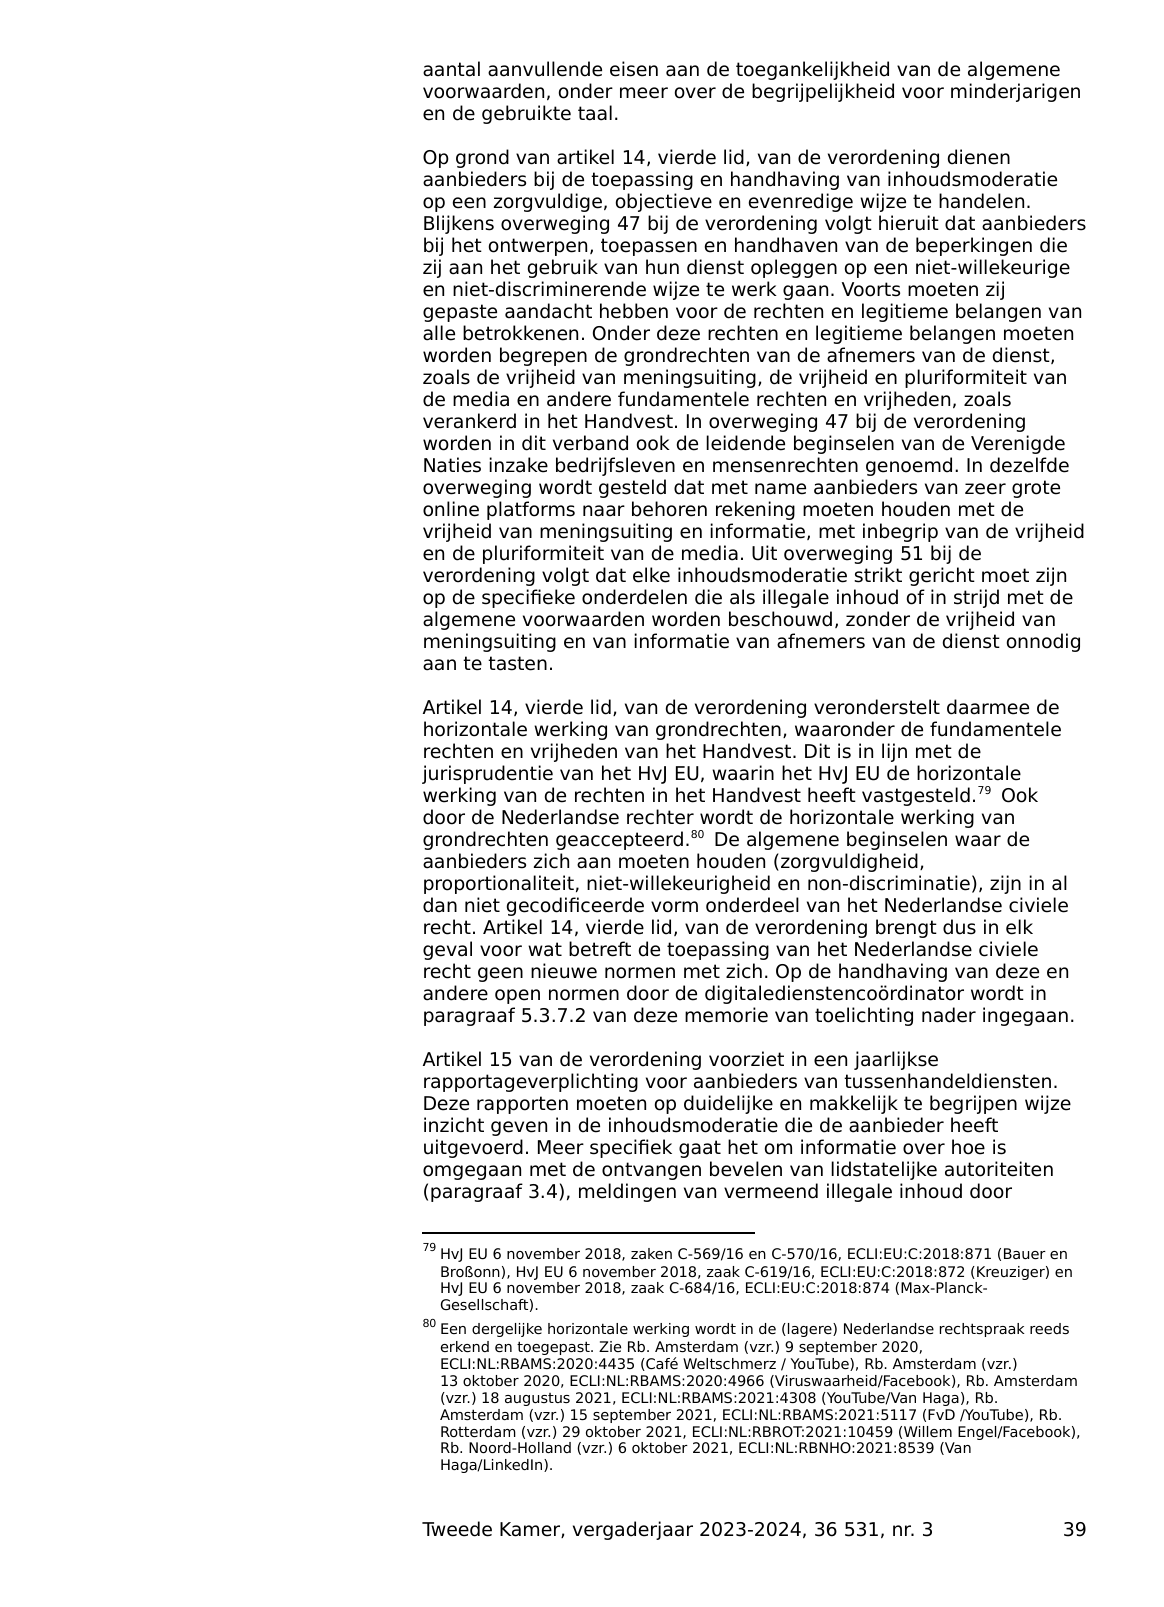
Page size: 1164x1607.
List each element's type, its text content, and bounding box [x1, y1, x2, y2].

text Op grond van artikel 14, vierde lid, van de verordening dienen aanbieders bij de toepassing en handhaving van inhoudsmoderatie op een zorgvuldige, objectieve en evenredige wijze te handelen. Blijkens overweging 47 bij de verordening volgt hieruit dat aanbieders bij het ontwerpen, toepassen en handhaven van de beperkingen die zij aan het gebruik van hun dienst opleggen op een niet-willekeurige en niet-discriminerende wijze te werk gaan. Voorts moeten zij gepaste aandacht hebben voor de rechten en legitieme belangen van alle betrokkenen. Onder deze rechten en legitieme belangen moeten worden begrepen de grondrechten van de afnemers van de dienst, zoals de vrijheid van meningsuiting, de vrijheid en pluriformiteit van de media en andere fundamentele rechten en vrijheden, zoals verankerd in het Handvest. In overweging 47 bij de verordening worden in dit verband ook de leidende beginselen van de Verenigde Naties inzake bedrijfsleven en mensenrechten genoemd. In dezelfde overweging wordt gesteld dat met name aanbieders van zeer grote online platforms naar behoren rekening moeten houden met de vrijheid van meningsuiting en informatie, met inbegrip van de vrijheid en de pluriformiteit van de media. Uit overweging 51 bij de verordening volgt dat elke inhoudsmoderatie strikt gericht moet zijn op de specifieke onderdelen die als illegale inhoud of in strijd met de algemene voorwaarden worden beschouwd, zonder de vrijheid van meningsuiting en van informatie van afnemers van de dienst onnodig aan te tasten. [422, 147, 1087, 675]
text Een dergelijke horizontale werking wordt in de (lagere) Nederlandse rechtspraak reeds erkend en toegepast. Zie Rb. Amsterdam (vzr.) 9 september 2020, ECLI:NL:RBAMS:2020:4435 (Café Weltschmerz / YouTube), Rb. Amsterdam (vzr.) 13 oktober 2020, ECLI:NL:RBAMS:2020:4966 (Viruswaarheid/Facebook), Rb. Amsterdam (vzr.) 18 augustus 2021, ECLI:NL:RBAMS:2021:4308 (YouTube/Van Haga), Rb. Amsterdam (vzr.) 15 september 2021, ECLI:NL:RBAMS:2021:5117 (FvD /YouTube), Rb. Rotterdam (vzr.) 29 oktober 2021, ECLI:NL:RBROT:2021:10459 (Willem Engel/Facebook), Rb. Noord-Holland (vzr.) 6 oktober 2021, ECLI:NL:RBNHO:2021:8539 (Van Haga/LinkedIn). [422, 1317, 1087, 1474]
text Artikel 15 van de verordening voorziet in een jaarlijkse rapportageverplichting voor aanbieders van tussenhandeldiensten. Deze rapporten moeten op duidelijke en makkelijk te begrijpen wijze inzicht geven in de inhoudsmoderatie die de aanbieder heeft uitgevoerd. Meer specifiek gaat het om informatie over hoe is omgegaan met de ontvangen bevelen van lidstatelijke autoriteiten (paragraaf 3.4), meldingen van vermeend illegale inhoud door [422, 1049, 1087, 1203]
text Artikel 14, vierde lid, van de verordening veronderstelt daarmee de horizontale werking van grondrechten, waaronder de fundamentele rechten en vrijheden van het Handvest. Dit is in lijn met de jurisprudentie van het HvJ EU, waarin het HvJ EU de horizontale werking van de rechten in het Handvest heeft vastgesteld. Ook door de Nederlandse rechter wordt de horizontale werking van grondrechten geaccepteerd. De algemene beginselen waar de aanbieders zich aan moeten houden (zorgvuldigheid, proportionaliteit, niet-willekeurigheid en non-discriminatie), zijn in al dan niet gecodificeerde vorm onderdeel van het Nederlandse civiele recht. Artikel 14, vierde lid, van de verordening brengt dus in elk geval voor wat betreft de toepassing van het Nederlandse civiele recht geen nieuwe normen met zich. Op de handhaving van deze en andere open normen door de digitaledienstencoördinator wordt in paragraaf 5.3.7.2 van deze memorie van toelichting nader ingegaan. [422, 697, 1087, 1027]
text aantal aanvullende eisen aan de toegankelijkheid van de algemene voorwaarden, onder meer over de begrijpelijkheid voor minderjarigen en de gebruikte taal. [422, 59, 1087, 125]
text HvJ EU 6 november 2018, zaken C-569/16 en C-570/16, ECLI:EU:C:2018:871 (Bauer en Broßonn), HvJ EU 6 november 2018, zaak C-619/16, ECLI:EU:C:2018:872 (Kreuziger) en HvJ EU 6 november 2018, zaak C-684/16, ECLI:EU:C:2018:874 (Max-Planck-Gesellschaft). [422, 1242, 1087, 1314]
